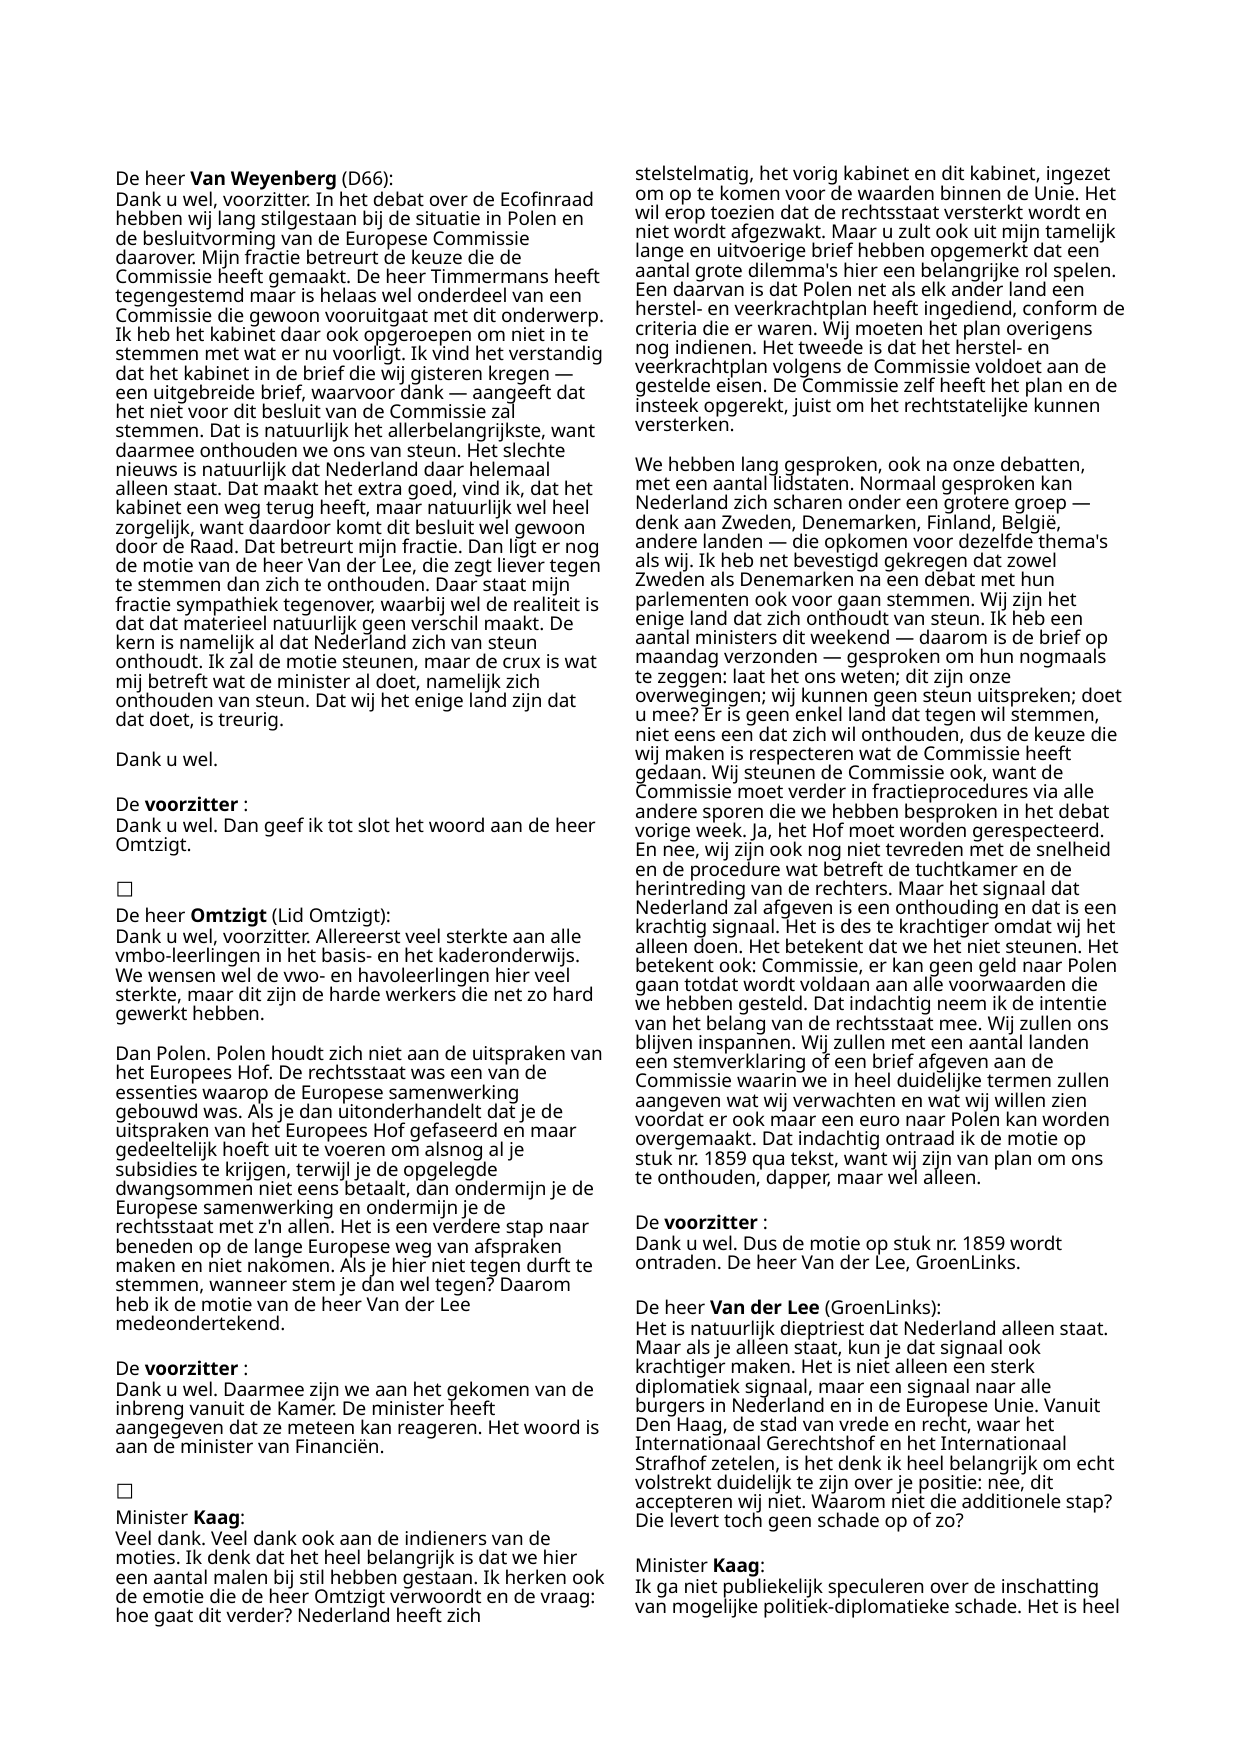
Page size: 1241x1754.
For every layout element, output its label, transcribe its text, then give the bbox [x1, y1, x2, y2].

text De heer Van der Lee (GroenLinks): [635, 1294, 1125, 1320]
text ⬜ [115, 1479, 605, 1504]
text Dank u wel. Dus de motie op stuk nr. 1859 wordt ontraden. De heer Van der Lee, GroenLinks. [635, 1235, 1125, 1273]
text stelstelmatig, het vorig kabinet en dit kabinet, ingezet om op te komen voor de waarden binnen de Unie. Het wil erop toezien dat de rechtsstaat versterkt wordt en niet wordt afgezwakt. Maar u zult ook uit mijn tamelijk lange en uitvoerige brief hebben opgemerkt dat een aantal grote dilemma's hier een belangrijke rol spelen. Een daarvan is dat Polen net als elk ander land een herstel- en veerkrachtplan heeft ingediend, conform de criteria die er waren. Wij moeten het plan overigens nog indienen. Het tweede is dat het herstel- en veerkrachtplan volgens de Commissie voldoet aan de gestelde eisen. De Commissie zelf heeft het plan en de insteek opgerekt, juist om het rechtstatelijke kunnen versterken. [635, 165, 1125, 435]
text Veel dank. Veel dank ook aan de indieners van de moties. Ik denk dat het heel belangrijk is dat we hier een aantal malen bij stil hebben gestaan. Ik herken ook de emotie die de heer Omtzigt verwoordt en de vraag: hoe gaat dit verder? Nederland heeft zich [115, 1530, 605, 1626]
text Dan Polen. Polen houdt zich niet aan de uitspraken van het Europees Hof. De rechtsstaat was een van de essenties waarop de Europese samenwerking gebouwd was. Als je dan uitonderhandelt dat je de uitspraken van het Europees Hof gefaseerd en maar gedeeltelijk hoeft uit te voeren om alsnog al je subsidies te krijgen, terwijl je de opgelegde dwangsommen niet eens betaalt, dan ondermijn je de Europese samenwerking en ondermijn je de rechtsstaat met z'n allen. Het is een verdere stap naar beneden op de lange Europese weg van afspraken maken en niet nakomen. Als je hier niet tegen durft te stemmen, wanneer stem je dan wel tegen? Daarom heb ik de motie van de heer Van der Lee medeondertekend. [115, 1045, 605, 1334]
text De heer Van Weyenberg (D66): [115, 165, 605, 191]
text De voorzitter : [635, 1209, 1125, 1235]
text Ik ga niet publiekelijk speculeren over de inschatting van mogelijke politiek-diplomatieke schade. Het is heel [635, 1578, 1125, 1617]
text De voorzitter : [115, 791, 605, 817]
text We hebben lang gesproken, ook na onze debatten, met een aantal lidstaten. Normaal gesproken kan Nederland zich scharen onder een grotere groep — denk aan Zweden, Denemarken, Finland, België, andere landen — die opkomen voor dezelfde thema's als wij. Ik heb net bevestigd gekregen dat zowel Zweden als Denemarken na een debat met hun parlementen ook voor gaan stemmen. Wij zijn het enige land dat zich onthoudt van steun. Ik heb een aantal ministers dit weekend — daarom is de brief op maandag verzonden — gesproken om hun nogmaals te zeggen: laat het ons weten; dit zijn onze overwegingen; wij kunnen geen steun uitspreken; doet u mee? Er is geen enkel land dat tegen wil stemmen, niet eens een dat zich wil onthouden, dus de keuze die wij maken is respecteren wat de Commissie heeft gedaan. Wij steunen de Commissie ook, want de Commissie moet verder in fractieprocedures via alle andere sporen die we hebben besproken in het debat vorige week. Ja, het Hof moet worden gerespecteerd. En nee, wij zijn ook nog niet tevreden met de snelheid en de procedure wat betreft de tuchtkamer en de herintreding van de rechters. Maar het signaal dat Nederland zal afgeven is een onthouding en dat is een krachtig signaal. Het is des te krachtiger omdat wij het alleen doen. Het betekent dat we het niet steunen. Het betekent ook: Commissie, er kan geen geld naar Polen gaan totdat wordt voldaan aan alle voorwaarden die we hebben gesteld. Dat indachtig neem ik de intentie van het belang van de rechtsstaat mee. Wij zullen ons blijven inspannen. Wij zullen met een aantal landen een stemverklaring of een brief afgeven aan de Commissie waarin we in heel duidelijke termen zullen aangeven wat wij verwachten en wat wij willen zien voordat er ook maar een euro naar Polen kan worden overgemaakt. Dat indachtig ontraad ik de motie op stuk nr. 1859 qua tekst, want wij zijn van plan om ons te onthouden, dapper, maar wel alleen. [635, 456, 1125, 1188]
text Dank u wel. [115, 751, 605, 771]
text ⬜ [115, 877, 605, 902]
text De heer Omtzigt (Lid Omtzigt): [115, 902, 605, 928]
text Dank u wel. Daarmee zijn we aan het gekomen van de inbreng vanuit de Kamer. De minister heeft aangegeven dat ze meteen kan reageren. Het woord is aan de minister van Financiën. [115, 1381, 605, 1458]
text Minister Kaag: [115, 1504, 605, 1530]
text Dank u wel, voorzitter. In het debat over de Ecofinraad hebben wij lang stilgestaan bij de situatie in Polen en de besluitvorming van de Europese Commissie daarover. Mijn fractie betreurt de keuze die de Commissie heeft gemaakt. De heer Timmermans heeft tegengestemd maar is helaas wel onderdeel van een Commissie die gewoon vooruitgaat met dit onderwerp. Ik heb het kabinet daar ook opgeroepen om niet in te stemmen met wat er nu voorligt. Ik vind het verstandig dat het kabinet in de brief die wij gisteren kregen — een uitgebreide brief, waarvoor dank — aangeeft dat het niet voor dit besluit van de Commissie zal stemmen. Dat is natuurlijk het allerbelangrijkste, want daarmee onthouden we ons van steun. Het slechte nieuws is natuurlijk dat Nederland daar helemaal alleen staat. Dat maakt het extra goed, vind ik, dat het kabinet een weg terug heeft, maar natuurlijk wel heel zorgelijk, want daardoor komt dit besluit wel gewoon door de Raad. Dat betreurt mijn fractie. Dan ligt er nog de motie van de heer Van der Lee, die zegt liever tegen te stemmen dan zich te onthouden. Daar staat mijn fractie sympathiek tegenover, waarbij wel de realiteit is dat dat materieel natuurlijk geen verschil maakt. De kern is namelijk al dat Nederland zich van steun onthoudt. Ik zal de motie steunen, maar de crux is wat mij betreft wat de minister al doet, namelijk zich onthouden van steun. Dat wij het enige land zijn dat dat doet, is treurig. [115, 191, 605, 731]
text Het is natuurlijk dieptriest dat Nederland alleen staat. Maar als je alleen staat, kun je dat signaal ook krachtiger maken. Het is niet alleen een sterk diplomatiek signaal, maar een signaal naar alle burgers in Nederland en in de Europese Unie. Vanuit Den Haag, de stad van vrede en recht, waar het Internationaal Gerechtshof en het Internationaal Strafhof zetelen, is het denk ik heel belangrijk om echt volstrekt duidelijk te zijn over je positie: nee, dit accepteren wij niet. Waarom niet die additionele stap? Die levert toch geen schade op of zo? [635, 1320, 1125, 1532]
text Minister Kaag: [635, 1553, 1125, 1578]
text Dank u wel. Dan geef ik tot slot het woord aan de heer Omtzigt. [115, 817, 605, 856]
text De voorzitter : [115, 1355, 605, 1381]
text Dank u wel, voorzitter. Allereerst veel sterkte aan alle vmbo-leerlingen in het basis- en het kaderonderwijs. We wensen wel de vwo- en havoleerlingen hier veel sterkte, maar dit zijn de harde werkers die net zo hard gewerkt hebben. [115, 928, 605, 1024]
